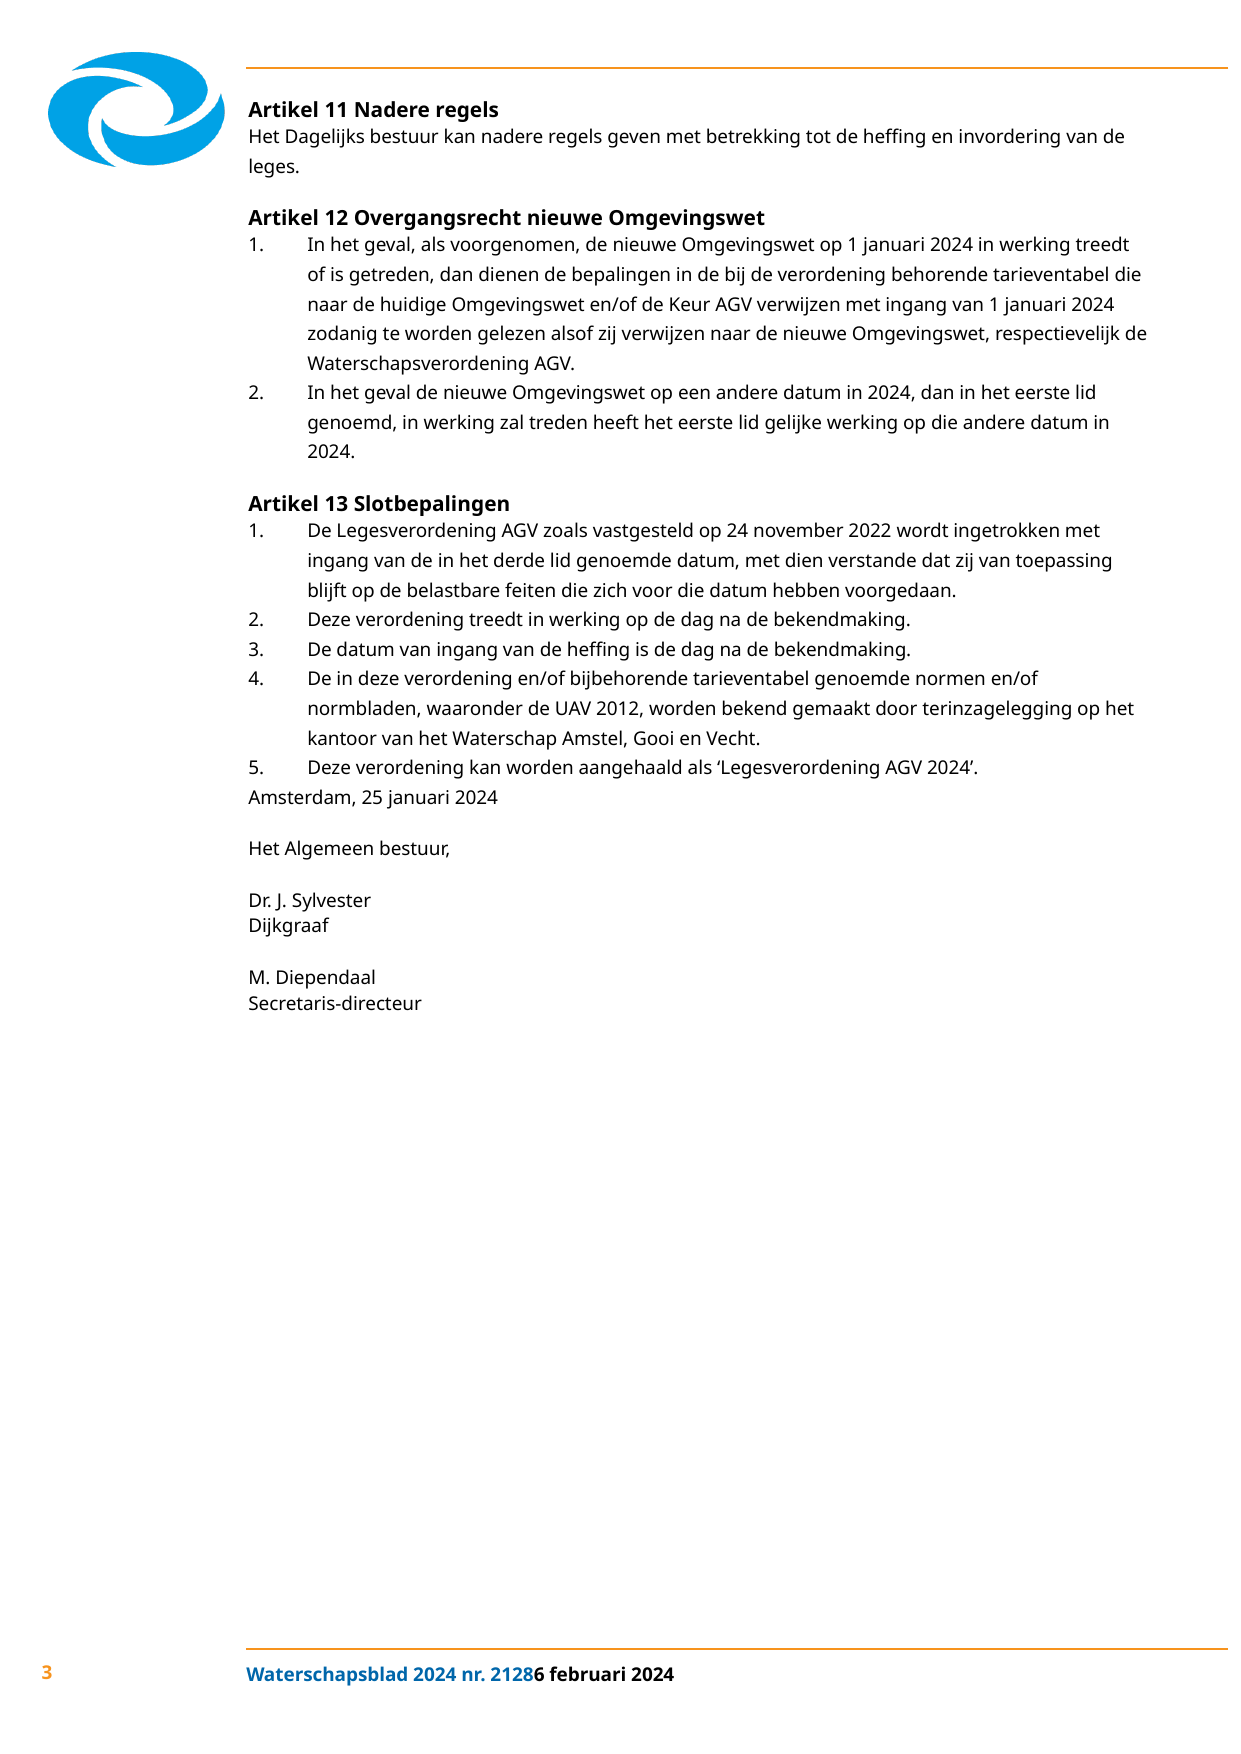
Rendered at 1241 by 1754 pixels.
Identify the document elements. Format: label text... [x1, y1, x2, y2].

text Secretaris-directeur [248, 990, 1152, 1015]
list In het geval, als voorgenomen, de nieuwe Omgevingswet op 1 januari 2024 in werking treedt of is getreden, dan dienen de bepalingen in de bij de verordening behorende tarieventabel die naar de huidige Omgevingswet en/of de Keur AGV verwijzen met ingang van 1 januari 2024 zodanig te worden gelezen alsof zij verwijzen naar de nieuwe Omgevingswet, respectievelijk de Waterschapsverordening AGV. [248, 232, 1152, 376]
text Artikel 11 Nadere regels [248, 95, 1152, 123]
text Dijkgraaf [248, 912, 1152, 938]
list De Legesverordening AGV zoals vastgesteld op 24 november 2022 wordt ingetrokken met ingang van de in het derde lid genoemde datum, met dien verstande dat zij van toepassing blijft op de belastbare feiten die zich voor die datum hebben voorgedaan. [248, 518, 1152, 602]
text Artikel 13 Slotbepalingen [248, 489, 1152, 518]
text Artikel 12 Overgangsrecht nieuwe Omgevingswet [248, 203, 1152, 232]
text Amsterdam, 25 januari 2024 [248, 784, 1152, 809]
text Dr. J. Sylvester [248, 887, 1152, 912]
list De datum van ingang van de heffing is de dag na de bekendmaking. [248, 636, 1152, 662]
picture [41, 47, 231, 172]
list Deze verordening treedt in werking op de dag na de bekendmaking. [248, 606, 1152, 632]
text M. Diependaal [248, 964, 1152, 990]
list Deze verordening kan worden aangehaald als ‘Legesverordening AGV 2024’. [248, 754, 1152, 780]
list De in deze verordening en/of bijbehorende tarieventabel genoemde normen en/of normbladen, waaronder de UAV 2012, worden bekend gemaakt door terinzagelegging op het kantoor van het Waterschap Amstel, Gooi en Vecht. [248, 666, 1152, 750]
list In het geval de nieuwe Omgevingswet op een andere datum in 2024, dan in het eerste lid genoemd, in werking zal treden heeft het eerste lid gelijke werking op die andere datum in 2024. [248, 379, 1152, 464]
text Het Algemeen bestuur, [248, 835, 1152, 861]
text Het Dagelijks bestuur kan nadere regels geven met betrekking tot de heffing en invordering van de leges. [248, 123, 1152, 178]
